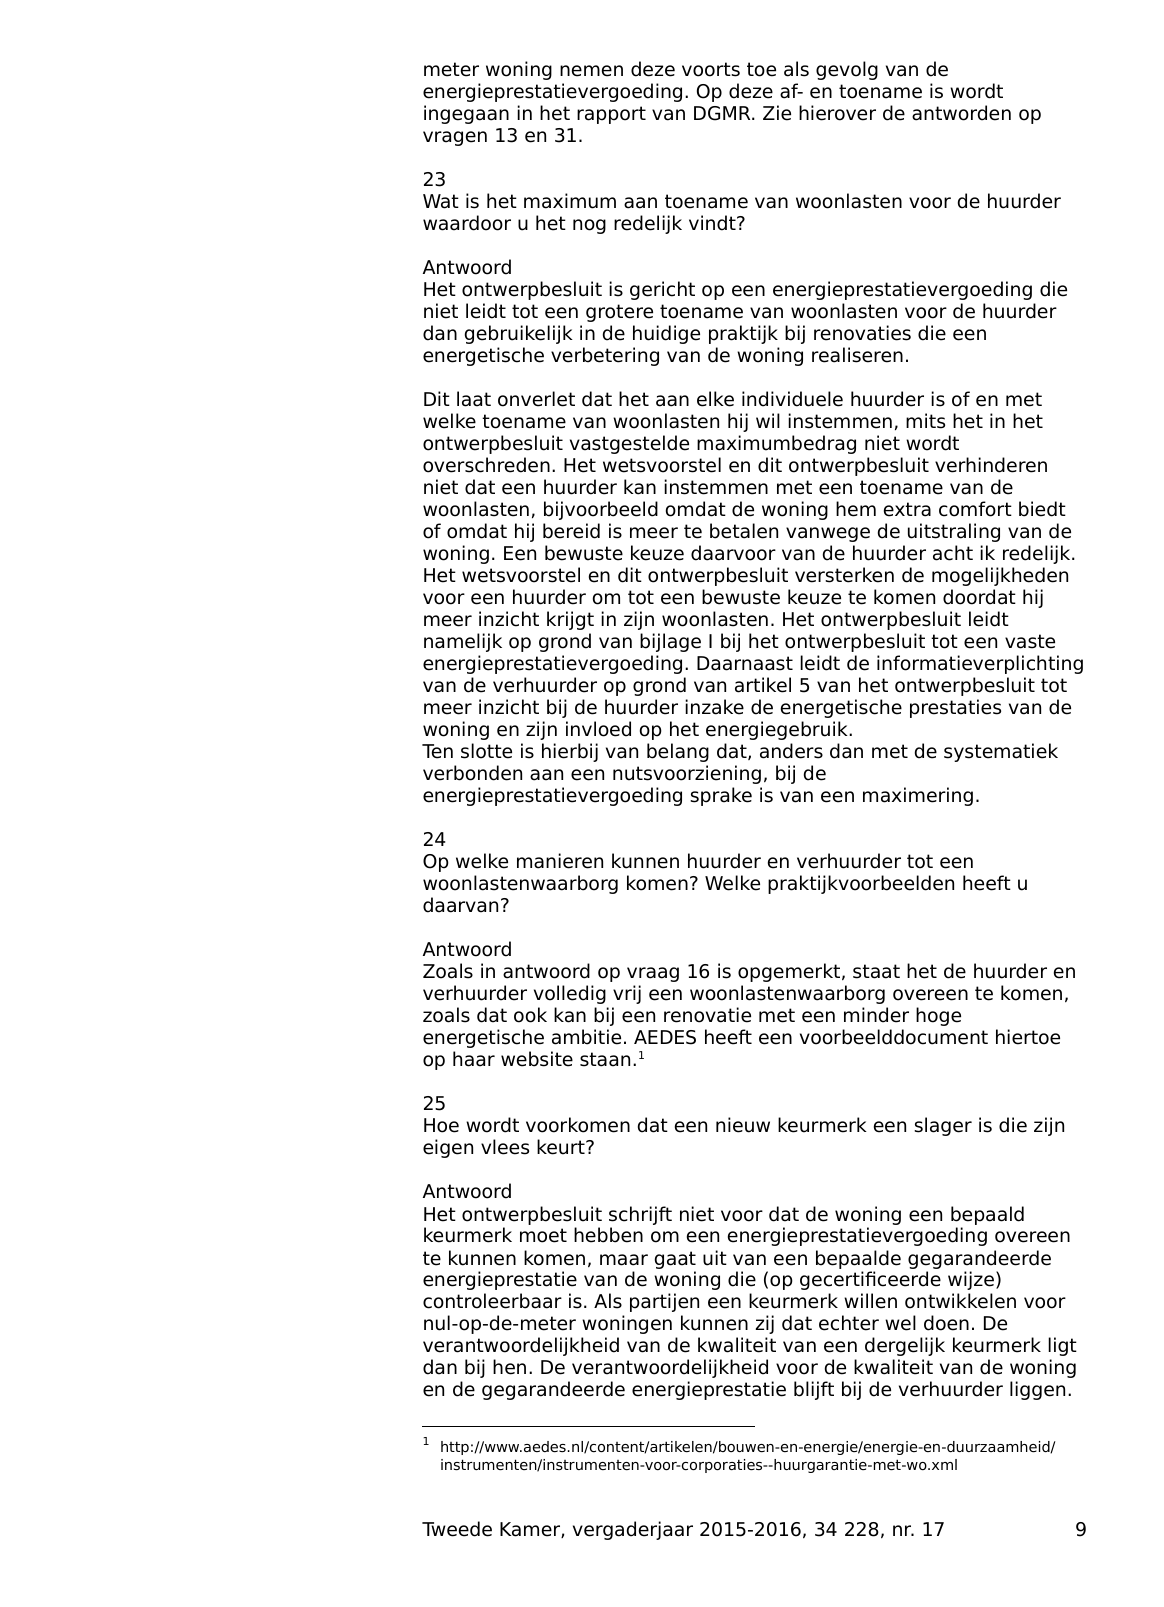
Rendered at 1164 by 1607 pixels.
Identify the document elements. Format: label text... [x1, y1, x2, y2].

text Het wetsvoorstel en dit ontwerpbesluit versterken de mogelijkheden voor een huurder om tot een bewuste keuze te komen doordat hij meer inzicht krijgt in zijn woonlasten. Het ontwerpbesluit leidt namelijk op grond van bijlage I bij het ontwerpbesluit tot een vaste energieprestatievergoeding. Daarnaast leidt de informatieverplichting van de verhuurder op grond van artikel 5 van het ontwerpbesluit tot meer inzicht bij de huurder inzake de energetische prestaties van de woning en zijn invloed op het energiegebruik. [422, 565, 1087, 741]
text Het ontwerpbesluit is gericht op een energieprestatievergoeding die niet leidt tot een grotere toename van woonlasten voor de huurder dan gebruikelijk in de huidige praktijk bij renovaties die een energetische verbetering van de woning realiseren. [422, 279, 1087, 367]
text http://www.aedes.nl/content/artikelen/bouwen-en-energie/energie-en-duurzaamheid/instrumenten/instrumenten-voor-corporaties--huurgarantie-met-wo.xml [422, 1435, 1087, 1474]
text 23 [422, 169, 1087, 191]
text Hoe wordt voorkomen dat een nieuw keurmerk een slager is die zijn eigen vlees keurt? [422, 1115, 1087, 1159]
text Ten slotte is hierbij van belang dat, anders dan met de systematiek verbonden aan een nutsvoorziening, bij de energieprestatievergoeding sprake is van een maximering. [422, 741, 1087, 807]
text Antwoord [422, 1181, 1087, 1203]
text meter woning nemen deze voorts toe als gevolg van de energieprestatievergoeding. Op deze af- en toename is wordt ingegaan in het rapport van DGMR. Zie hierover de antworden op vragen 13 en 31. [422, 59, 1087, 147]
text Antwoord [422, 257, 1087, 279]
text 24 [422, 829, 1087, 851]
text Antwoord [422, 939, 1087, 961]
text Zoals in antwoord op vraag 16 is opgemerkt, staat het de huurder en verhuurder volledig vrij een woonlastenwaarborg overeen te komen, zoals dat ook kan bij een renovatie met een minder hoge energetische ambitie. AEDES heeft een voorbeelddocument hiertoe op haar website staan. [422, 961, 1087, 1071]
text Op welke manieren kunnen huurder en verhuurder tot een woonlastenwaarborg komen? Welke praktijkvoorbeelden heeft u daarvan? [422, 851, 1087, 917]
text Het ontwerpbesluit schrijft niet voor dat de woning een bepaald keurmerk moet hebben om een energieprestatievergoeding overeen te kunnen komen, maar gaat uit van een bepaalde gegarandeerde energieprestatie van de woning die (op gecertificeerde wijze) controleerbaar is. Als partijen een keurmerk willen ontwikkelen voor nul-op-de-meter woningen kunnen zij dat echter wel doen. De verantwoordelijkheid van de kwaliteit van een dergelijk keurmerk ligt dan bij hen. De verantwoordelijkheid voor de kwaliteit van de woning en de gegarandeerde energieprestatie blijft bij de verhuurder liggen. [422, 1203, 1087, 1401]
text Wat is het maximum aan toename van woonlasten voor de huurder waardoor u het nog redelijk vindt? [422, 191, 1087, 235]
text Dit laat onverlet dat het aan elke individuele huurder is of en met welke toename van woonlasten hij wil instemmen, mits het in het ontwerpbesluit vastgestelde maximumbedrag niet wordt overschreden. Het wetsvoorstel en dit ontwerpbesluit verhinderen niet dat een huurder kan instemmen met een toename van de woonlasten, bijvoorbeeld omdat de woning hem extra comfort biedt of omdat hij bereid is meer te betalen vanwege de uitstraling van de woning. Een bewuste keuze daarvoor van de huurder acht ik redelijk. [422, 389, 1087, 565]
text 25 [422, 1093, 1087, 1115]
